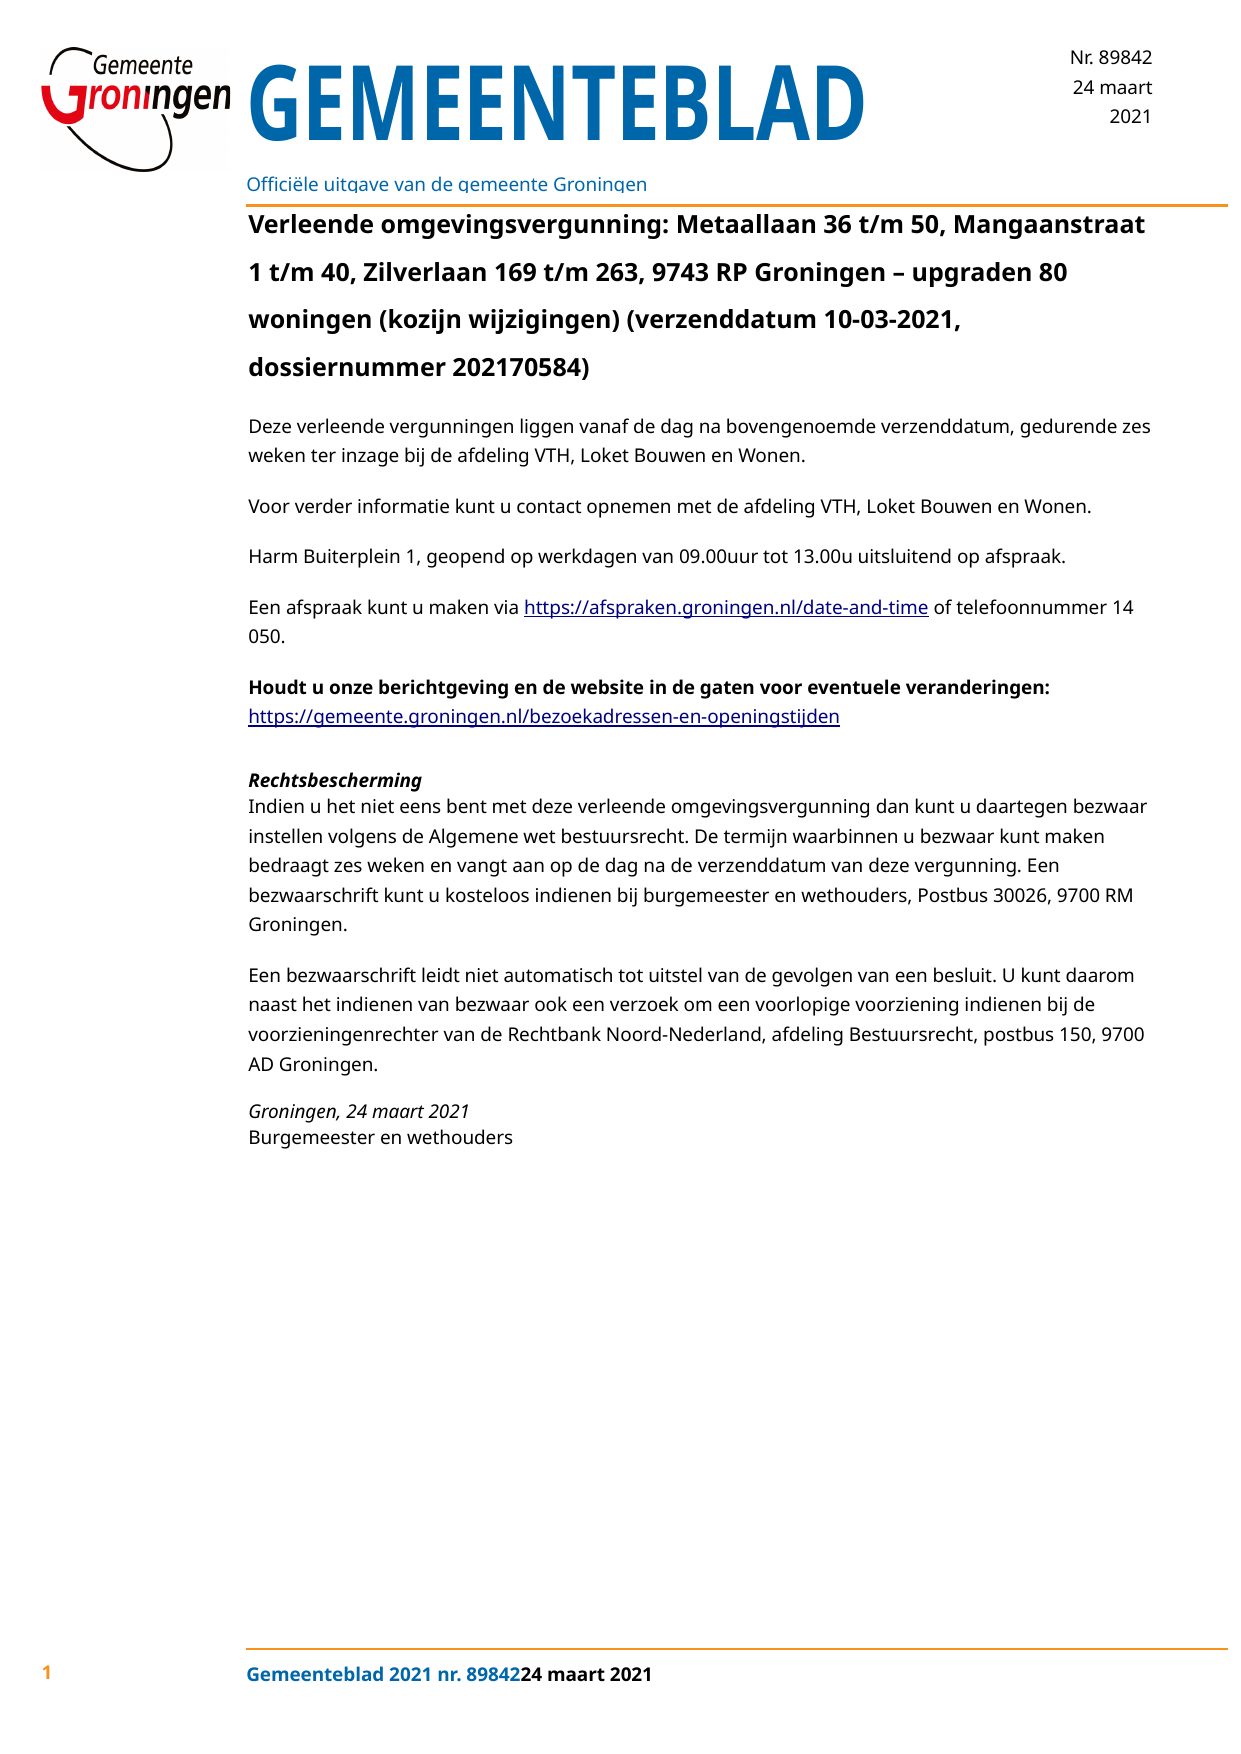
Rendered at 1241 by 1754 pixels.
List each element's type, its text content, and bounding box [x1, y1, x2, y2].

text Harm Buiterplein 1, geopend op werkdagen van 09.00uur tot 13.00u uitsluitend op afspraak. [248, 543, 1152, 569]
picture [41, 47, 231, 172]
text Houdt u onze berichtgeving en de website in de gaten voor eventuele veranderingen: https://gemeente.groningen.nl/bezoekadressen-en-openingstijden [248, 674, 1152, 729]
text Verleende omgevingsvergunning: Metaallaan 36 t/m 50, Mangaanstraat 1 t/m 40, Zilverlaan 169 t/m 263, 9743 RP Groningen – upgraden 80 woningen (kozijn wijzigingen) (verzenddatum 10-03-2021, dossiernummer 202170584) [248, 207, 1152, 384]
text Een bezwaarschrift leidt niet automatisch tot uitstel van de gevolgen van een besluit. U kunt daarom naast het indienen van bezwaar ook een verzoek om een voorlopige voorziening indienen bij de voorzieningenrechter van de Rechtbank Noord-Nederland, afdeling Bestuursrecht, postbus 150, 9700 AD Groningen. [248, 962, 1152, 1076]
text Burgemeester en wethouders [248, 1124, 1152, 1150]
text Voor verder informatie kunt u contact opnemen met de afdeling VTH, Loket Bouwen en Wonen. [248, 493, 1152, 519]
text Groningen, 24 maart 2021 [248, 1098, 1152, 1124]
text Deze verleende vergunningen liggen vanaf de dag na bovengenoemde verzenddatum, gedurende zes weken ter inzage bij de afdeling VTH, Loket Bouwen en Wonen. [248, 413, 1152, 468]
text Een afspraak kunt u maken via https://afspraken.groningen.nl/date-and-time of telefoonnummer 14 050. [248, 594, 1152, 649]
text Rechtsbescherming [248, 767, 1152, 793]
text Indien u het niet eens bent met deze verleende omgevingsvergunning dan kunt u daartegen bezwaar instellen volgens de Algemene wet bestuursrecht. De termijn waarbinnen u bezwaar kunt maken bedraagt zes weken en vangt aan op de dag na de verzenddatum van deze vergunning. Een bezwaarschrift kunt u kosteloos indienen bij burgemeester en wethouders, Postbus 30026, 9700 RM Groningen. [248, 793, 1152, 937]
